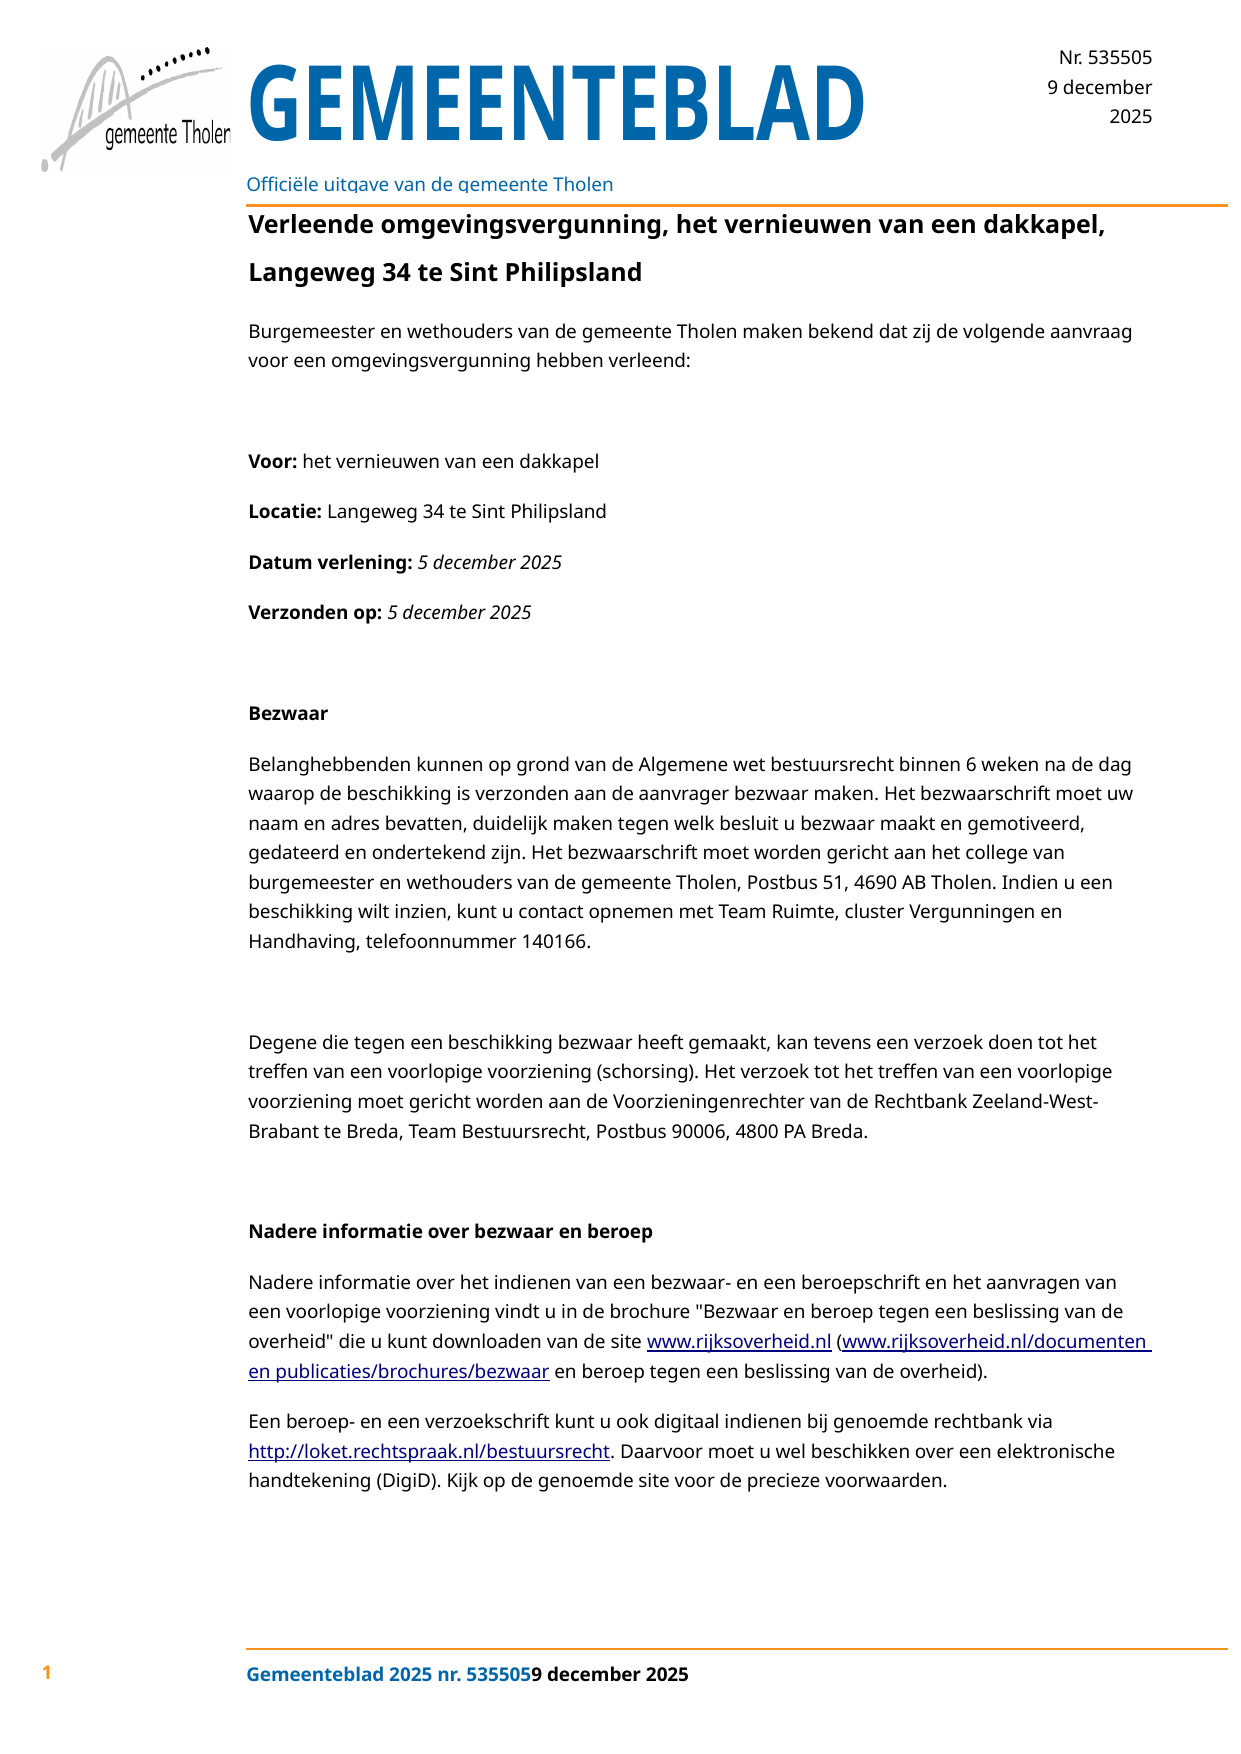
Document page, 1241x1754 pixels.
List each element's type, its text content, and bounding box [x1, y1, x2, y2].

text Locatie: Langeweg 34 te Sint Philipsland [248, 499, 1152, 524]
text Voor: het vernieuwen van een dakkapel [248, 448, 1152, 474]
text Belanghebbenden kunnen op grond van de Algemene wet bestuursrecht binnen 6 weken na de dag waarop de beschikking is verzonden aan de aanvrager bezwaar maken. Het bezwaarschrift moet uw naam en adres bevatten, duidelijk maken tegen welk besluit u bezwaar maakt en gemotiveerd, gedateerd en ondertekend zijn. Het bezwaarschrift moet worden gericht aan het college van burgemeester en wethouders van de gemeente Tholen, Postbus 51, 4690 AB Tholen. Indien u een beschikking wilt inzien, kunt u contact opnemen met Team Ruimte, cluster Vergunningen en Handhaving, telefoonnummer 140166. [248, 751, 1152, 954]
text Datum verlening: 5 december 2025 [248, 549, 1152, 575]
picture [41, 47, 231, 172]
text Bezwaar [248, 700, 1152, 726]
text Nadere informatie over het indienen van een bezwaar- en een beroepschrift en het aanvragen van een voorlopige voorziening vindt u in de brochure "Bezwaar en beroep tegen een beslissing van de overheid" die u kunt downloaden van de site www.rijksoverheid.nl (www.rijksoverheid.nl/documenten en publicaties/brochures/bezwaar en beroep tegen een beslissing van de overheid). [248, 1269, 1152, 1384]
text Burgemeester en wethouders van de gemeente Tholen maken bekend dat zij de volgende aanvraag voor een omgevingsvergunning hebben verleend: [248, 318, 1152, 373]
text Verleende omgevingsvergunning, het vernieuwen van een dakkapel, Langeweg 34 te Sint Philipsland [248, 207, 1152, 288]
text Een beroep- en een verzoekschrift kunt u ook digitaal indienen bij genoemde rechtbank via http://loket.rechtspraak.nl/bestuursrecht. Daarvoor moet u wel beschikken over een elektronische handtekening (DigiD). Kijk op de genoemde site voor de precieze voorwaarden. [248, 1408, 1152, 1493]
text Degene die tegen een beschikking bezwaar heeft gemaakt, kan tevens een verzoek doen tot het treffen van een voorlopige voorziening (schorsing). Het verzoek tot het treffen van een voorlopige voorziening moet gericht worden aan de Voorzieningenrechter van de Rechtbank Zeeland-West-Brabant te Breda, Team Bestuursrecht, Postbus 90006, 4800 PA Breda. [248, 1029, 1152, 1144]
text Verzonden op: 5 december 2025 [248, 599, 1152, 625]
text Nadere informatie over bezwaar en beroep [248, 1219, 1152, 1244]
